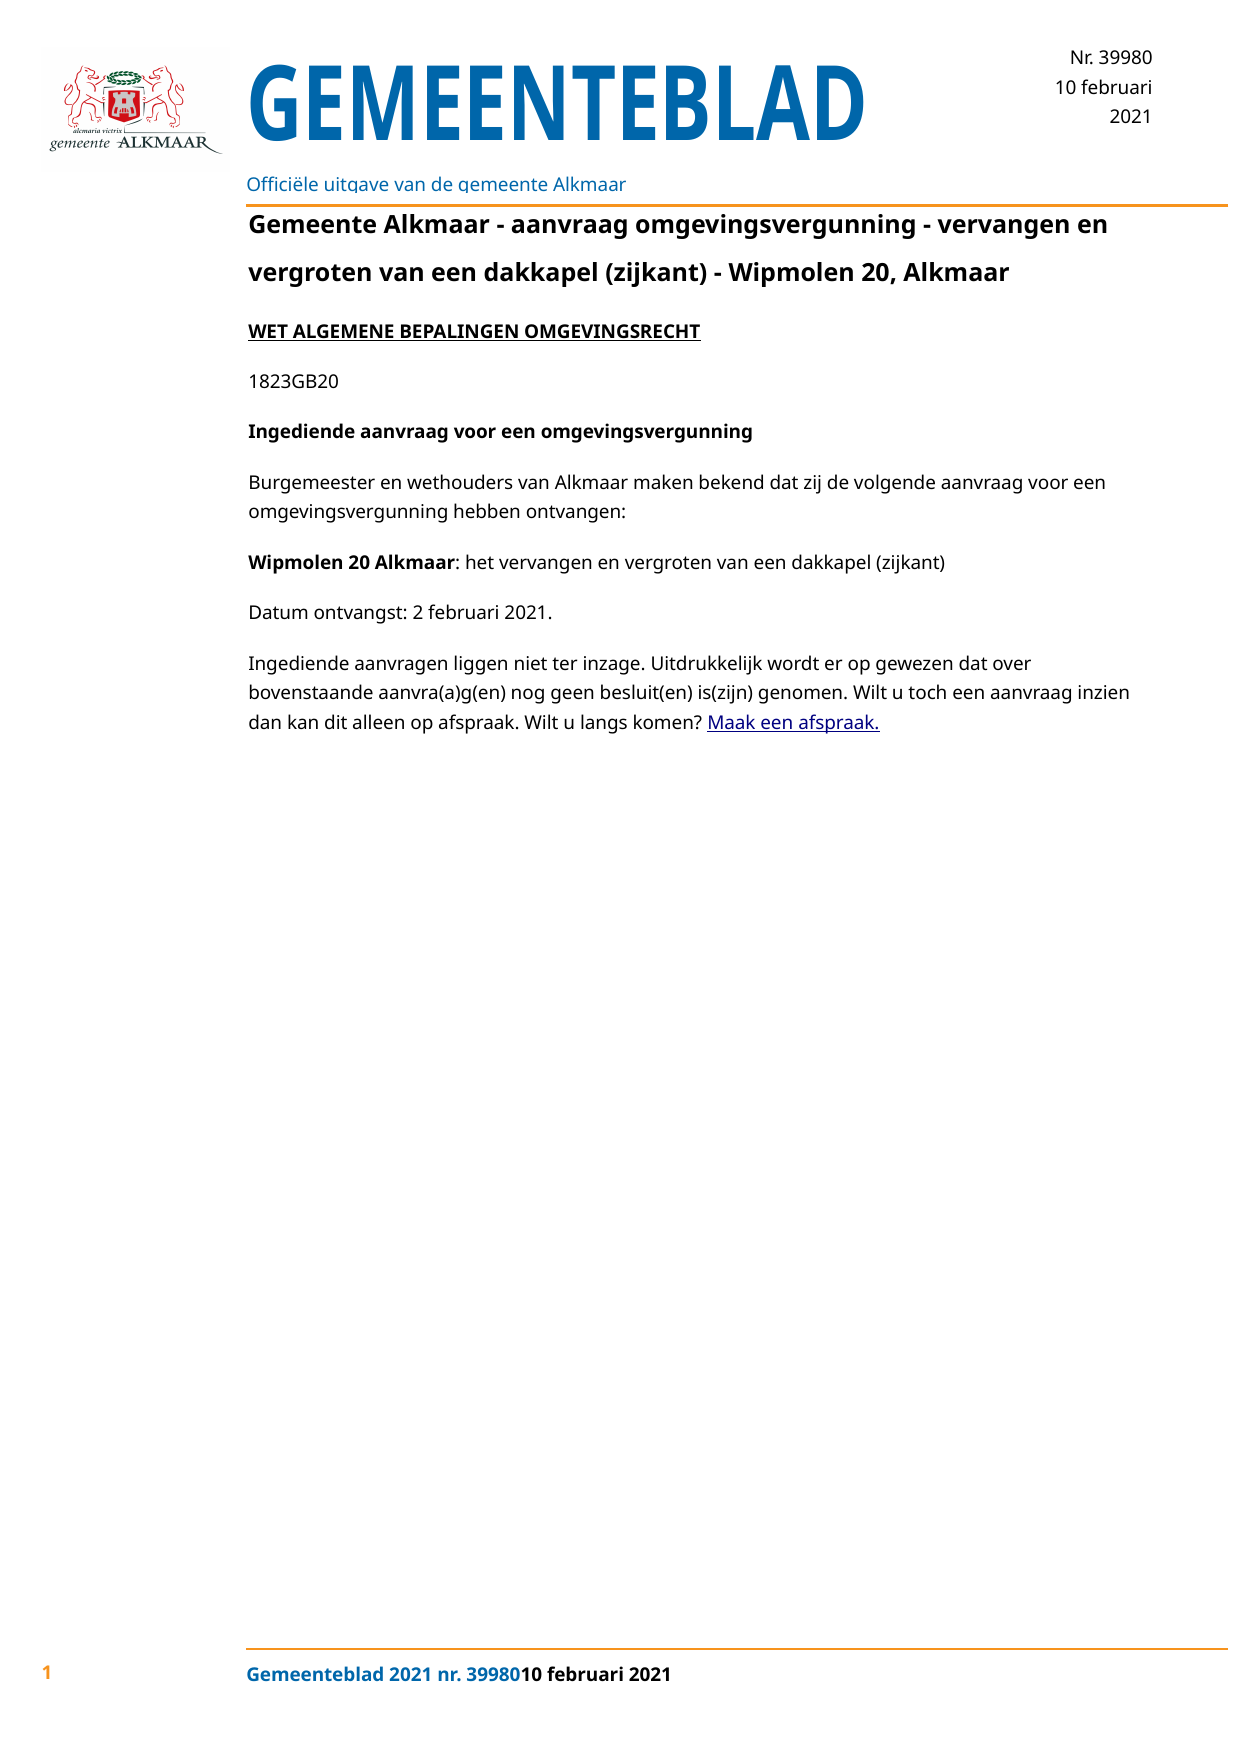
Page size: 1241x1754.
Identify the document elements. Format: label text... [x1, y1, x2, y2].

text Gemeente Alkmaar - aanvraag omgevingsvergunning - vervangen en vergroten van een dakkapel (zijkant) - Wipmolen 20, Alkmaar [248, 207, 1152, 288]
text Burgemeester en wethouders van Alkmaar maken bekend dat zij de volgende aanvraag voor een omgevingsvergunning hebben ontvangen: [248, 469, 1152, 524]
text Datum ontvangst: 2 februari 2021. [248, 599, 1152, 625]
text 1823GB20 [248, 368, 1152, 394]
text Ingediende aanvragen liggen niet ter inzage. Uitdrukkelijk wordt er op gewezen dat over bovenstaande aanvra(a)g(en) nog geen besluit(en) is(zijn) genomen. Wilt u toch een aanvraag inzien dan kan dit alleen op afspraak. Wilt u langs komen? Maak een afspraak. [248, 650, 1152, 735]
picture [41, 47, 231, 172]
text WET ALGEMENE BEPALINGEN OMGEVINGSRECHT [248, 318, 1152, 344]
text Wipmolen 20 Alkmaar: het vervangen en vergroten van een dakkapel (zijkant) [248, 549, 1152, 575]
text Ingediende aanvraag voor een omgevingsvergunning [248, 419, 1152, 444]
